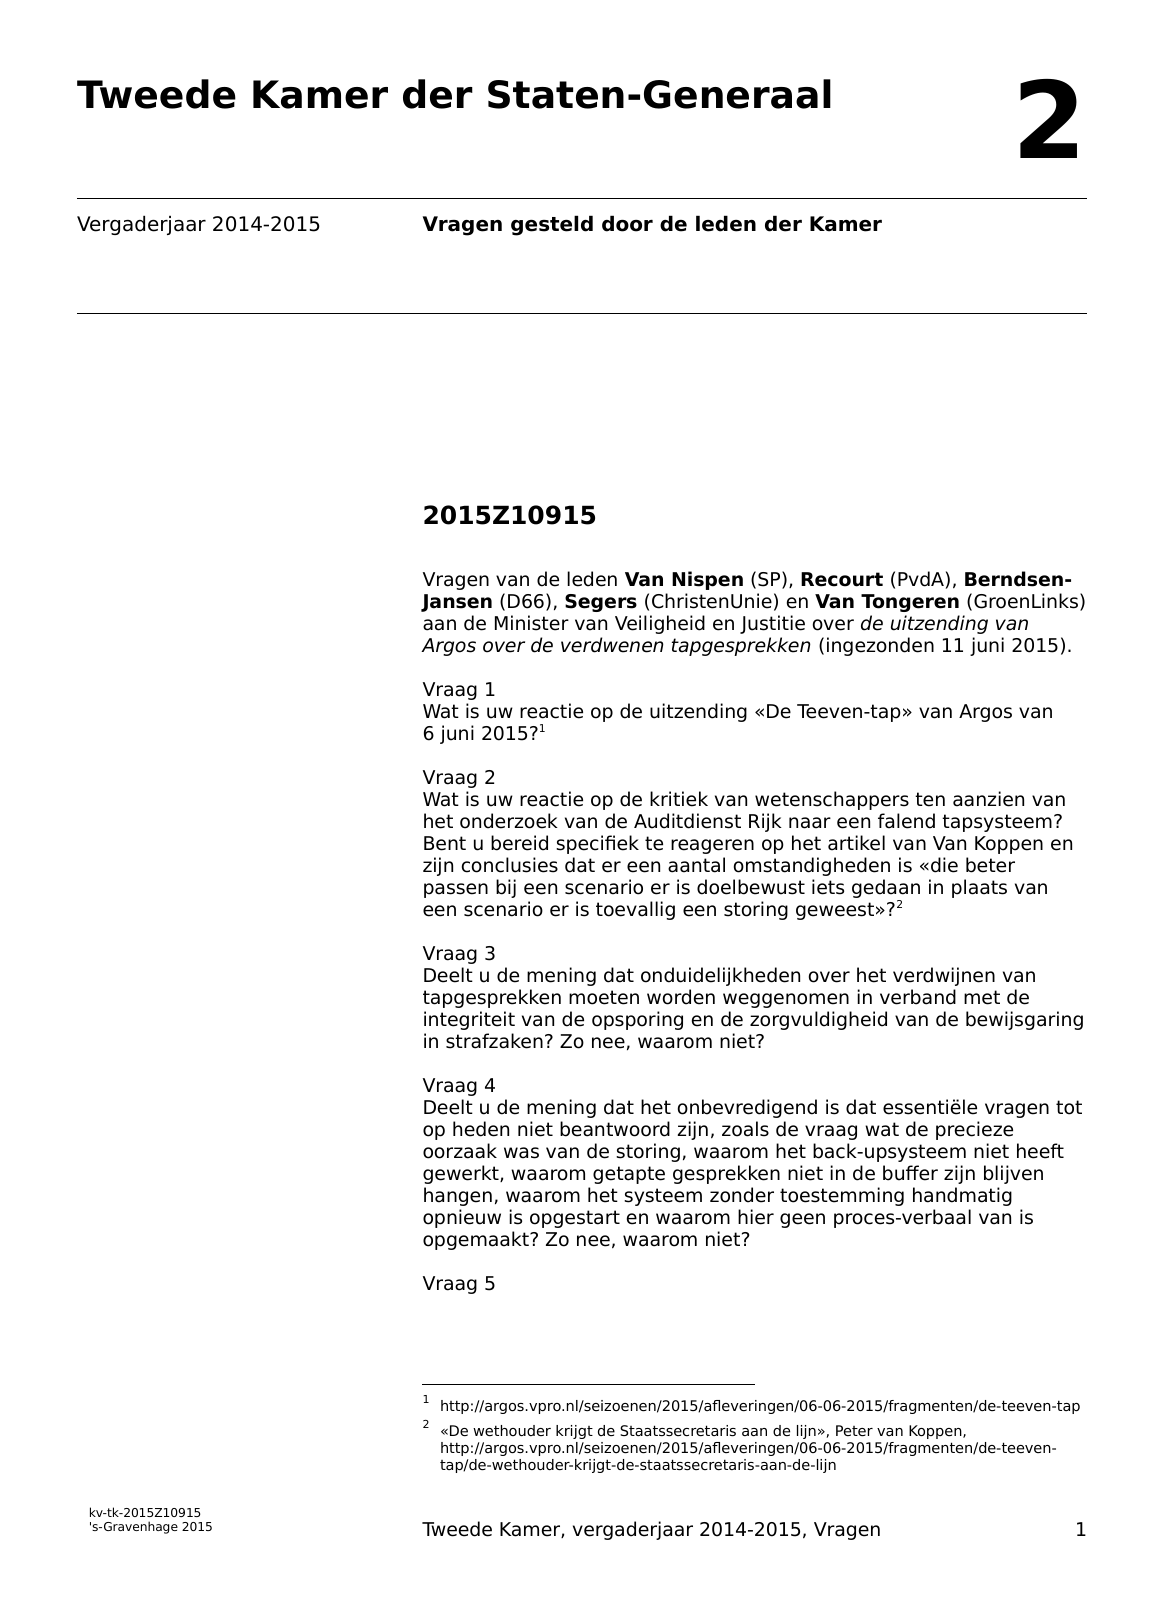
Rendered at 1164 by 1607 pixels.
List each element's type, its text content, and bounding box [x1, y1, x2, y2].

text http://argos.vpro.nl/seizoenen/2015/afleveringen/06-06-2015/fragmenten/de-teeven-tap [422, 1393, 1087, 1416]
text «De wethouder krijgt de Staatssecretaris aan de lijn», Peter van Koppen, http://argos.vpro.nl/seizoenen/2015/afleveringen/06-06-2015/fragmenten/de-teeven-tap/de-wethouder-krijgt-de-staatssecretaris-aan-de-lijn [422, 1418, 1087, 1474]
text Vragen van de leden Van Nispen (SP), Recourt (PvdA), Berndsen-Jansen (D66), Segers (ChristenUnie) en Van Tongeren (GroenLinks) aan de Minister van Veiligheid en Justitie over de uitzending van Argos over de verdwenen tapgesprekken (ingezonden 11 juni 2015). [422, 569, 1087, 657]
table_header 2 [886, 59, 1087, 198]
text 2015Z10915 [422, 501, 1087, 531]
text Vraag 4 [422, 1075, 1087, 1097]
table_cell Vragen gesteld door de leden der Kamer [422, 199, 1087, 313]
text Vraag 1 [422, 679, 1087, 701]
text Wat is uw reactie op de uitzending «De Teeven-tap» van Argos van 6 juni 2015? [422, 701, 1087, 745]
text Vraag 2 [422, 767, 1087, 789]
text Vraag 3 [422, 943, 1087, 965]
text kv-tk-2015Z10915 [88, 1506, 323, 1520]
table_cell Vergaderjaar 2014-2015 [77, 199, 422, 313]
text Wat is uw reactie op de kritiek van wetenschappers ten aanzien van het onderzoek van de Auditdienst Rijk naar een falend tapsysteem? Bent u bereid specifiek te reageren op het artikel van Van Koppen en zijn conclusies dat er een aantal omstandigheden is «die beter passen bij een scenario er is doelbewust iets gedaan in plaats van een scenario er is toevallig een storing geweest»? [422, 789, 1087, 921]
text 's-Gravenhage 2015 [88, 1520, 323, 1534]
text Deelt u de mening dat onduidelijkheden over het verdwijnen van tapgesprekken moeten worden weggenomen in verband met de integriteit van de opsporing en de zorgvuldigheid van de bewijsgaring in strafzaken? Zo nee, waarom niet? [422, 965, 1087, 1053]
text Deelt u de mening dat het onbevredigend is dat essentiële vragen tot op heden niet beantwoord zijn, zoals de vraag wat de precieze oorzaak was van de storing, waarom het back-upsysteem niet heeft gewerkt, waarom getapte gesprekken niet in de buffer zijn blijven hangen, waarom het systeem zonder toestemming handmatig opnieuw is opgestart en waarom hier geen proces-verbaal van is opgemaakt? Zo nee, waarom niet? [422, 1097, 1087, 1251]
text Vraag 5 [422, 1273, 1087, 1295]
table_header Tweede Kamer der Staten-Generaal [77, 59, 886, 198]
